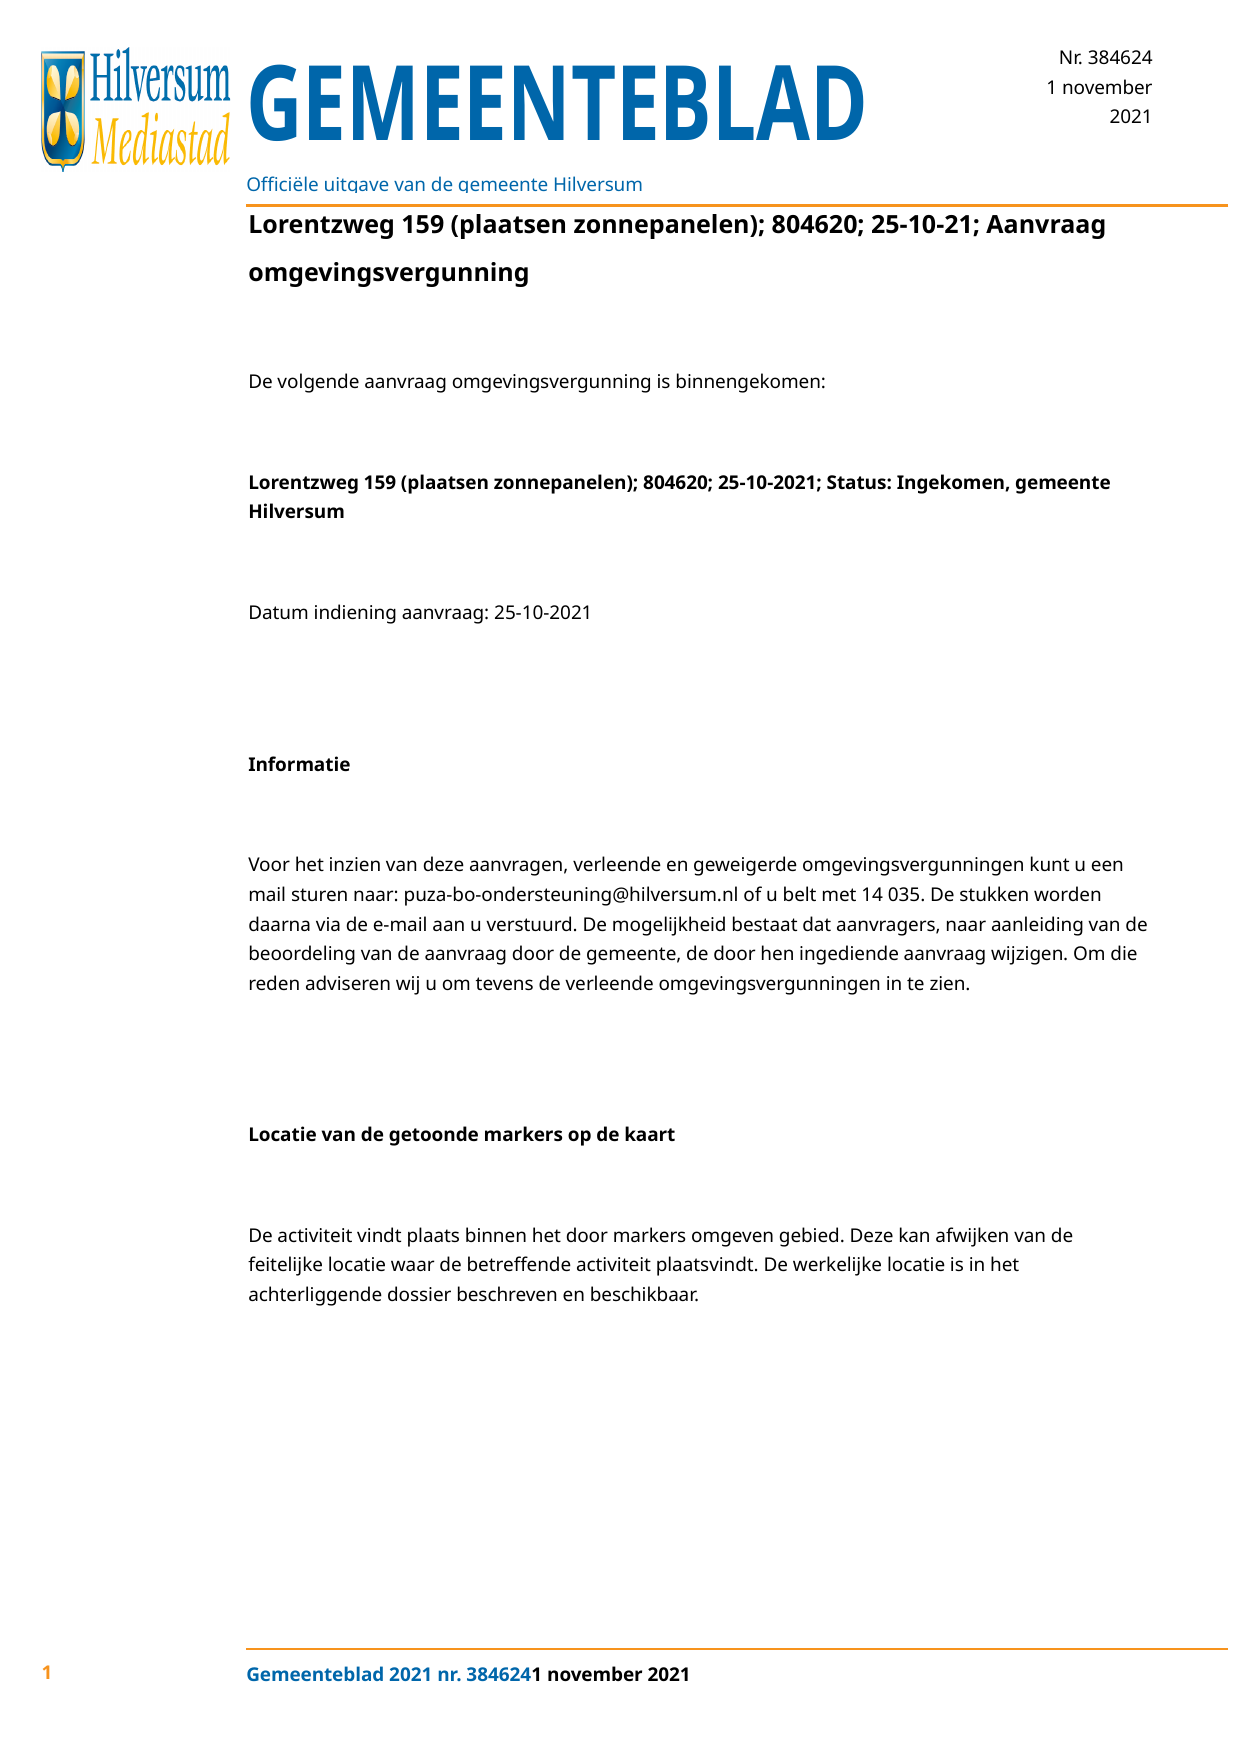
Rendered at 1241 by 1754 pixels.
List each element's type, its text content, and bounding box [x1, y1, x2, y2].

text Locatie van de getoonde markers op de kaart [248, 1121, 1152, 1147]
text Lorentzweg 159 (plaatsen zonnepanelen); 804620; 25-10-21; Aanvraag omgevingsvergunning [248, 207, 1152, 288]
text Voor het inzien van deze aanvragen, verleende en geweigerde omgevingsvergunningen kunt u een mail sturen naar: puza-bo-ondersteuning@hilversum.nl of u belt met 14 035. De stukken worden daarna via de e-mail aan u verstuurd. De mogelijkheid bestaat dat aanvragers, naar aanleiding van de beoordeling van de aanvraag door de gemeente, de door hen ingediende aanvraag wijzigen. Om die reden adviseren wij u om tevens de verleende omgevingsvergunningen in te zien. [248, 852, 1152, 996]
text Datum indiening aanvraag: 25-10-2021 [248, 599, 1152, 625]
text Lorentzweg 159 (plaatsen zonnepanelen); 804620; 25-10-2021; Status: Ingekomen, gemeente Hilversum [248, 469, 1152, 524]
text De activiteit vindt plaats binnen het door markers omgeven gebied. Deze kan afwijken van de feitelijke locatie waar de betreffende activiteit plaatsvindt. De werkelijke locatie is in het achterliggende dossier beschreven en beschikbaar. [248, 1222, 1152, 1307]
text Informatie [248, 751, 1152, 777]
picture [41, 47, 231, 172]
text De volgende aanvraag omgevingsvergunning is binnengekomen: [248, 368, 1152, 394]
